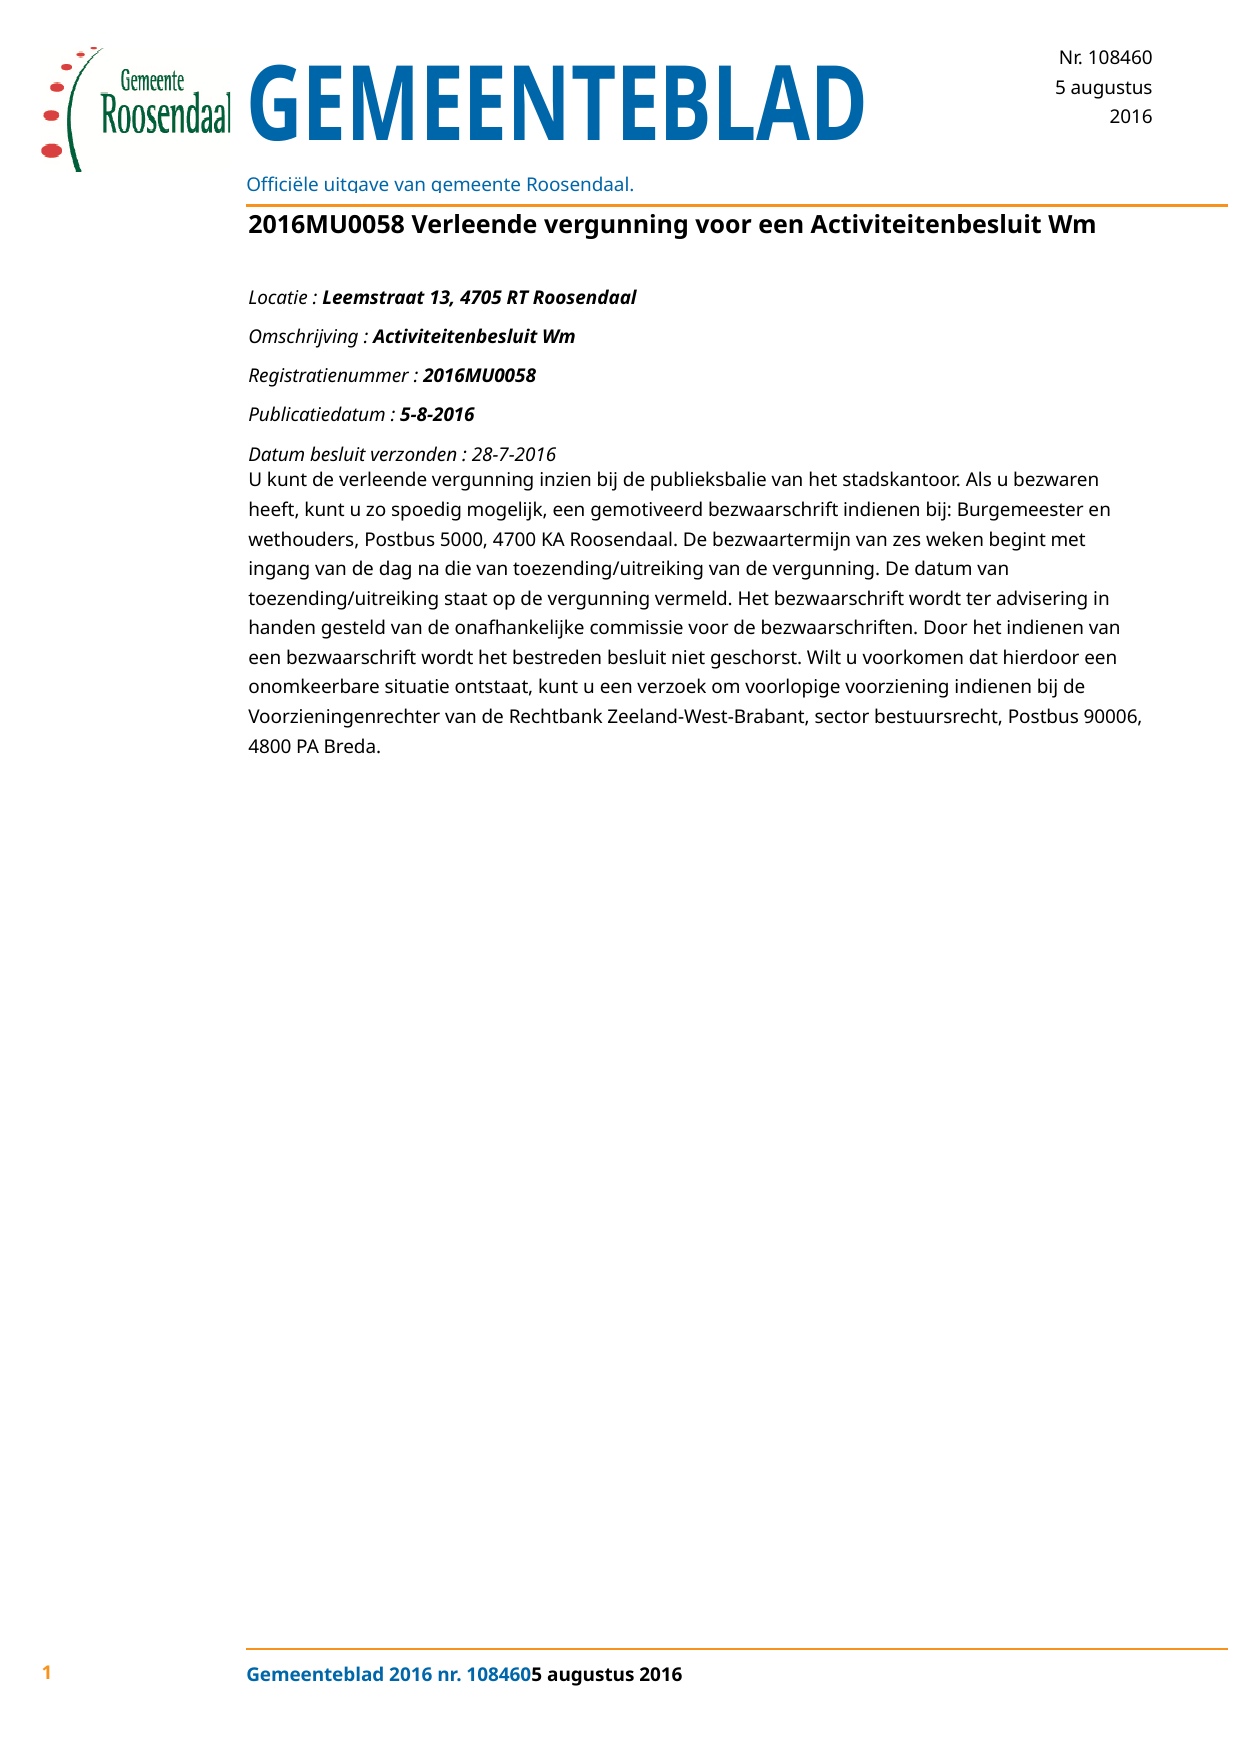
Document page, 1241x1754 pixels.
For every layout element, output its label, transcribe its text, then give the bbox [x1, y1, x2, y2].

text Locatie : Leemstraat 13, 4705 RT Roosendaal [248, 284, 1152, 309]
text Publicatiedatum : 5-8-2016 [248, 402, 1152, 427]
text U kunt de verleende vergunning inzien bij de publieksbalie van het stadskantoor. Als u bezwaren heeft, kunt u zo spoedig mogelijk, een gemotiveerd bezwaarschrift indienen bij: Burgemeester en wethouders, Postbus 5000, 4700 KA Roosendaal. De bezwaartermijn van zes weken begint met ingang van de dag na die van toezending/uitreiking van de vergunning. De datum van toezending/uitreiking staat op de vergunning vermeld. Het bezwaarschrift wordt ter advisering in handen gesteld van de onafhankelijke commissie voor de bezwaarschriften. Door het indienen van een bezwaarschrift wordt het bestreden besluit niet geschorst. Wilt u voorkomen dat hierdoor een onomkeerbare situatie ontstaat, kunt u een verzoek om voorlopige voorziening indienen bij de Voorzieningenrechter van de Rechtbank Zeeland-West-Brabant, sector bestuursrecht, Postbus 90006, 4800 PA Breda. [248, 467, 1152, 759]
text Datum besluit verzonden : 28-7-2016 [248, 441, 1152, 467]
text Omschrijving : Activiteitenbesluit Wm [248, 323, 1152, 349]
text 2016MU0058 Verleende vergunning voor een Activiteitenbesluit Wm [248, 207, 1152, 241]
picture [41, 47, 231, 172]
text Registratienummer : 2016MU0058 [248, 362, 1152, 388]
